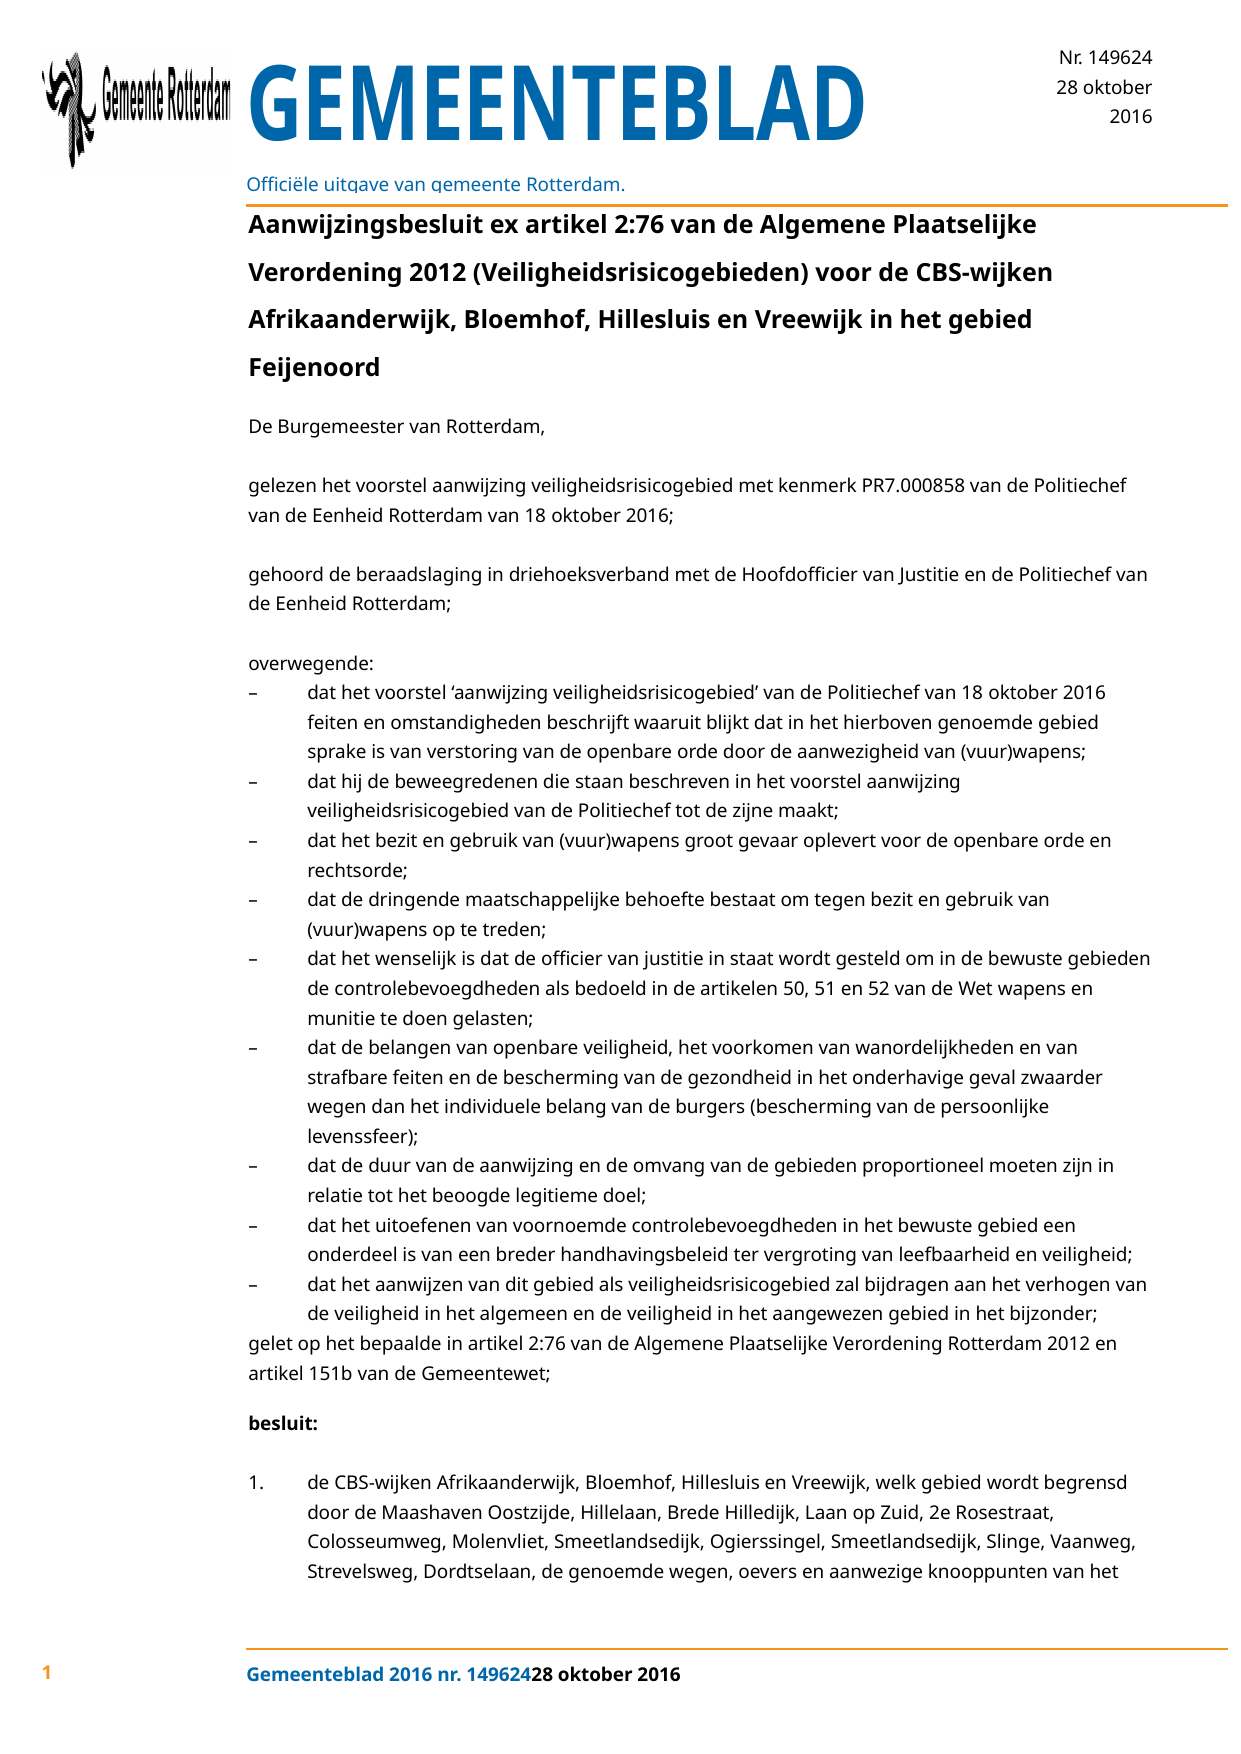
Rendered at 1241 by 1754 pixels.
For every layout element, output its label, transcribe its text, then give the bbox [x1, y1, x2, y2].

list dat het bezit en gebruik van (vuur)wapens groot gevaar oplevert voor de openbare orde en rechtsorde; [248, 827, 1152, 883]
list dat het aanwijzen van dit gebied als veiligheidsrisicogebied zal bijdragen aan het verhogen van de veiligheid in het algemeen en de veiligheid in het aangewezen gebied in het bijzonder; [248, 1271, 1152, 1326]
list dat hij de beweegredenen die staan beschreven in het voorstel aanwijzing veiligheidsrisicogebied van de Politiechef tot de zijne maakt; [248, 768, 1152, 823]
list dat het voorstel ‘aanwijzing veiligheidsrisicogebied’ van de Politiechef van 18 oktober 2016 feiten en omstandigheden beschrijft waaruit blijkt dat in het hierboven genoemde gebied sprake is van verstoring van de openbare orde door de aanwezigheid van (vuur)wapens; [248, 679, 1152, 764]
text gelet op het bepaalde in artikel 2:76 van de Algemene Plaatselijke Verordening Rotterdam 2012 en artikel 151b van de Gemeentewet; [248, 1330, 1152, 1386]
list dat het wenselijk is dat de officier van justitie in staat wordt gesteld om in de bewuste gebieden de controlebevoegdheden als bedoeld in de artikelen 50, 51 en 52 van de Wet wapens en munitie te doen gelasten; [248, 946, 1152, 1031]
text Aanwijzingsbesluit ex artikel 2:76 van de Algemene Plaatselijke Verordening 2012 (Veiligheidsrisicogebieden) voor de CBS-wijken Afrikaanderwijk, Bloemhof, Hillesluis en Vreewijk in het gebied Feijenoord [248, 207, 1152, 384]
text gelezen het voorstel aanwijzing veiligheidsrisicogebied met kenmerk PR7.000858 van de Politiechef van de Eenheid Rotterdam van 18 oktober 2016; [248, 472, 1152, 528]
list dat de duur van de aanwijzing en de omvang van de gebieden proportioneel moeten zijn in relatie tot het beoogde legitieme doel; [248, 1153, 1152, 1208]
text De Burgemeester van Rotterdam, [248, 413, 1152, 439]
list dat het uitoefenen van voornoemde controlebevoegdheden in het bewuste gebied een onderdeel is van een breder handhavingsbeleid ter vergroting van leefbaarheid en veiligheid; [248, 1212, 1152, 1267]
list dat de dringende maatschappelijke behoefte bestaat om tegen bezit en gebruik van (vuur)wapens op te treden; [248, 886, 1152, 942]
text gehoord de beraadslaging in driehoeksverband met de Hoofdofficier van Justitie en de Politiechef van de Eenheid Rotterdam; [248, 561, 1152, 616]
text besluit: [248, 1410, 1152, 1436]
picture [41, 47, 231, 172]
list dat de belangen van openbare veiligheid, het voorkomen van wanordelijkheden en van strafbare feiten en de bescherming van de gezondheid in het onderhavige geval zwaarder wegen dan het individuele belang van de burgers (bescherming van de persoonlijke levenssfeer); [248, 1034, 1152, 1149]
list de CBS-wijken Afrikaanderwijk, Bloemhof, Hillesluis en Vreewijk, welk gebied wordt begrensd door de Maashaven Oostzijde, Hillelaan, Brede Hilledijk, Laan op Zuid, 2e Rosestraat, Colosseumweg, Molenvliet, Smeetlandsedijk, Ogierssingel, Smeetlandsedijk, Slinge, Vaanweg, Strevelsweg, Dordtselaan, de genoemde wegen, oevers en aanwezige knooppunten van het [248, 1469, 1152, 1584]
text overwegende: [248, 650, 1152, 676]
